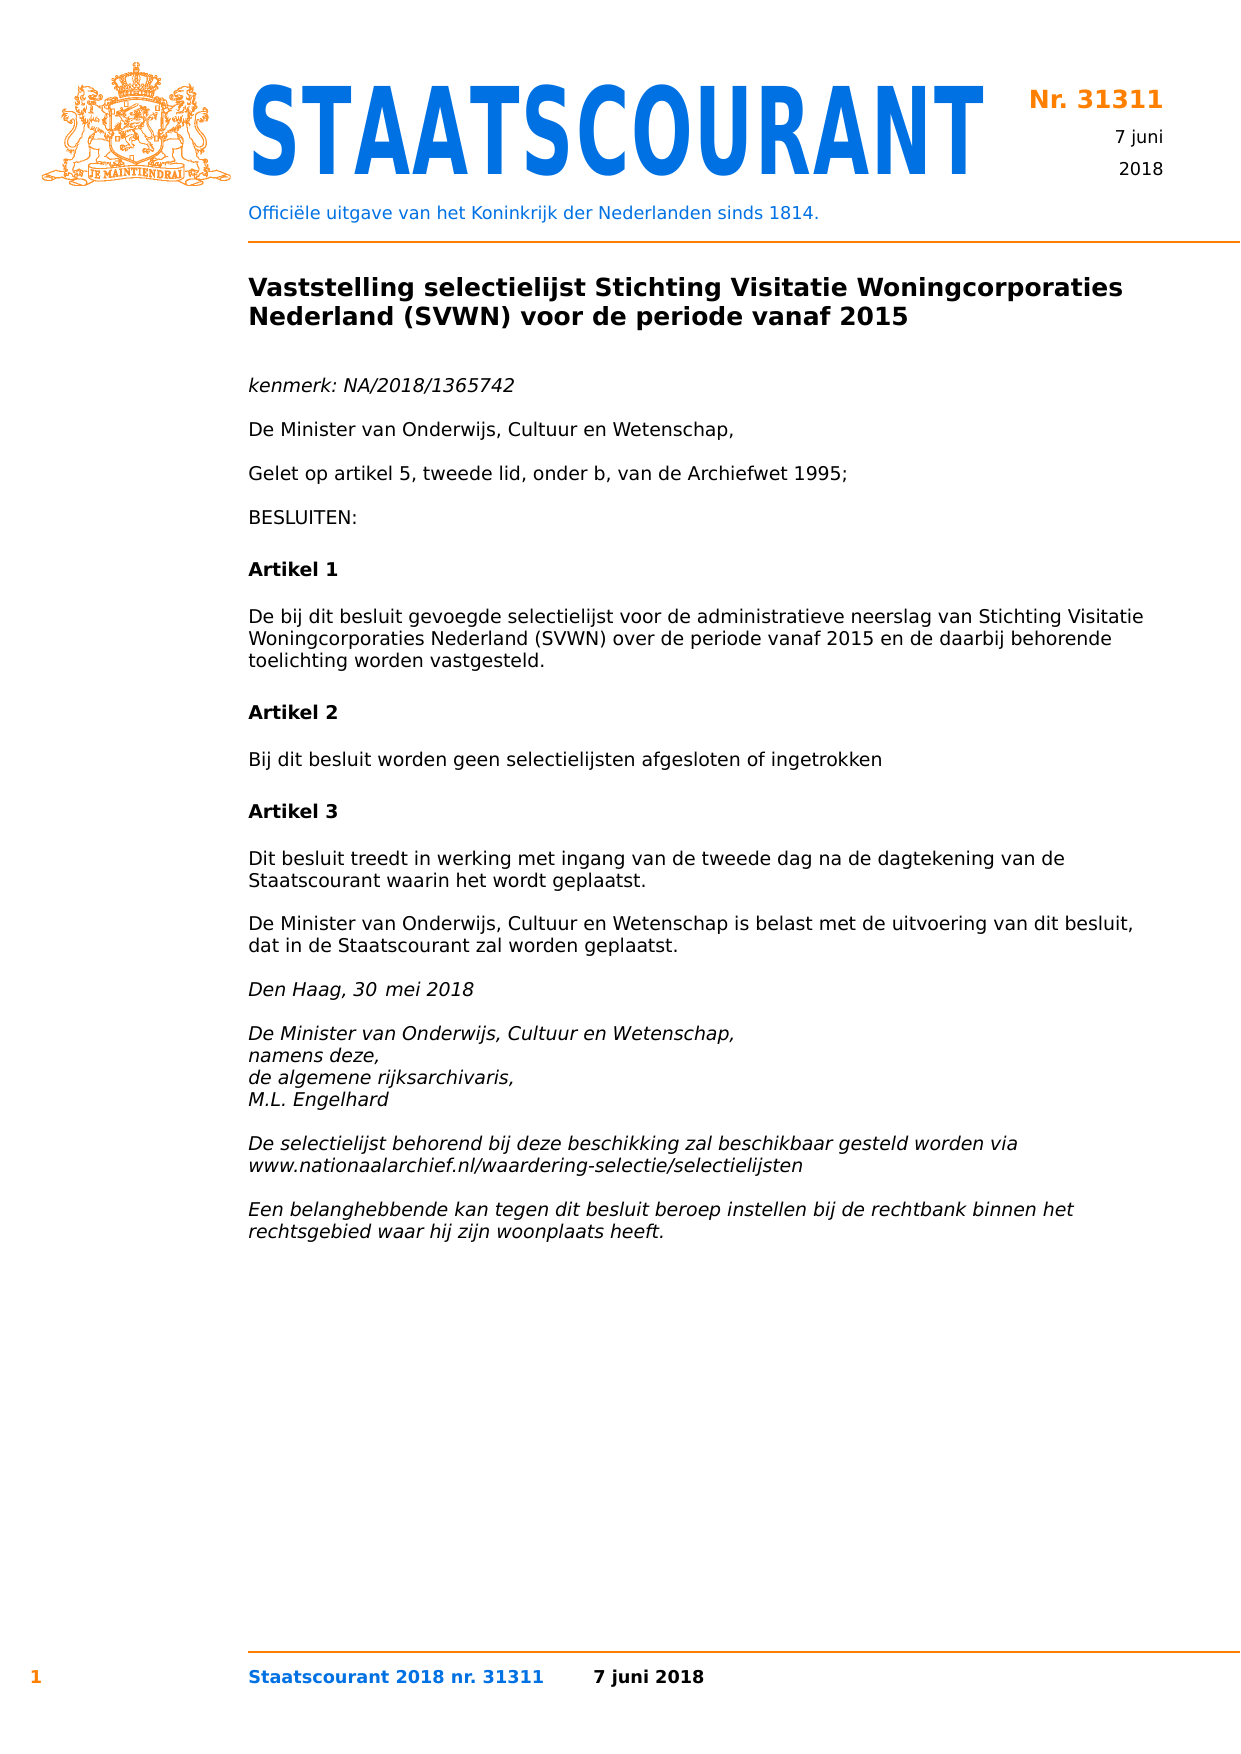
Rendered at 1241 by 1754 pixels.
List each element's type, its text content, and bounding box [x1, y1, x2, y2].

subtitle Artikel 3 [248, 801, 1163, 822]
table_cell Officiële uitgave van het Koninkrijk der Nederlanden sinds 1814. [248, 203, 1240, 241]
text Bij dit besluit worden geen selectielijsten afgesloten of ingetrokken [248, 748, 1163, 771]
table_header Nr. 31311 [998, 62, 1240, 121]
subtitle Vaststelling selectielijst Stichting Visitatie Woningcorporaties Nederland (SVWN) voor de periode vanaf 2015 [248, 273, 1163, 331]
text De bij dit besluit gevoegde selectielijst voor de administratieve neerslag van Stichting Visitatie Woningcorporaties Nederland (SVWN) over de periode vanaf 2015 en de daarbij behorende toelichting worden vastgesteld. [248, 606, 1163, 672]
text Dit besluit treedt in werking met ingang van de tweede dag na de dagtekening van de Staatscourant waarin het wordt geplaatst. [248, 847, 1163, 891]
text Een belanghebbende kan tegen dit besluit beroep instellen bij de rechtbank binnen het rechtsgebied waar hij zijn woonplaats heeft. [248, 1199, 1163, 1243]
picture [41, 62, 231, 186]
text De Minister van Onderwijs, Cultuur en Wetenschap, [248, 419, 1163, 441]
text De selectielijst behorend bij deze beschikking zal beschikbaar gesteld worden via www.nationaalarchief.nl/waardering-selectie/selectielijsten [248, 1133, 1163, 1177]
text Den Haag, 30 mei 2018 [248, 979, 1163, 1001]
table_header [25, 62, 248, 241]
subtitle Artikel 1 [248, 559, 1163, 581]
table_cell 2018 [998, 153, 1240, 203]
text BESLUITEN: [248, 507, 1163, 529]
table_header STAATSCOURANT [248, 62, 998, 203]
subtitle Artikel 2 [248, 702, 1163, 723]
text kenmerk: NA/2018/1365742 [248, 375, 1163, 397]
text Gelet op artikel 5, tweede lid, onder b, van de Archiefwet 1995; [248, 463, 1163, 485]
table_cell 7 juni [998, 121, 1240, 153]
text De Minister van Onderwijs, Cultuur en Wetenschap, namens deze, de algemene rijksarchivaris, M.L. Engelhard [248, 1023, 1163, 1111]
text De Minister van Onderwijs, Cultuur en Wetenschap is belast met de uitvoering van dit besluit, dat in de Staatscourant zal worden geplaatst. [248, 913, 1163, 957]
